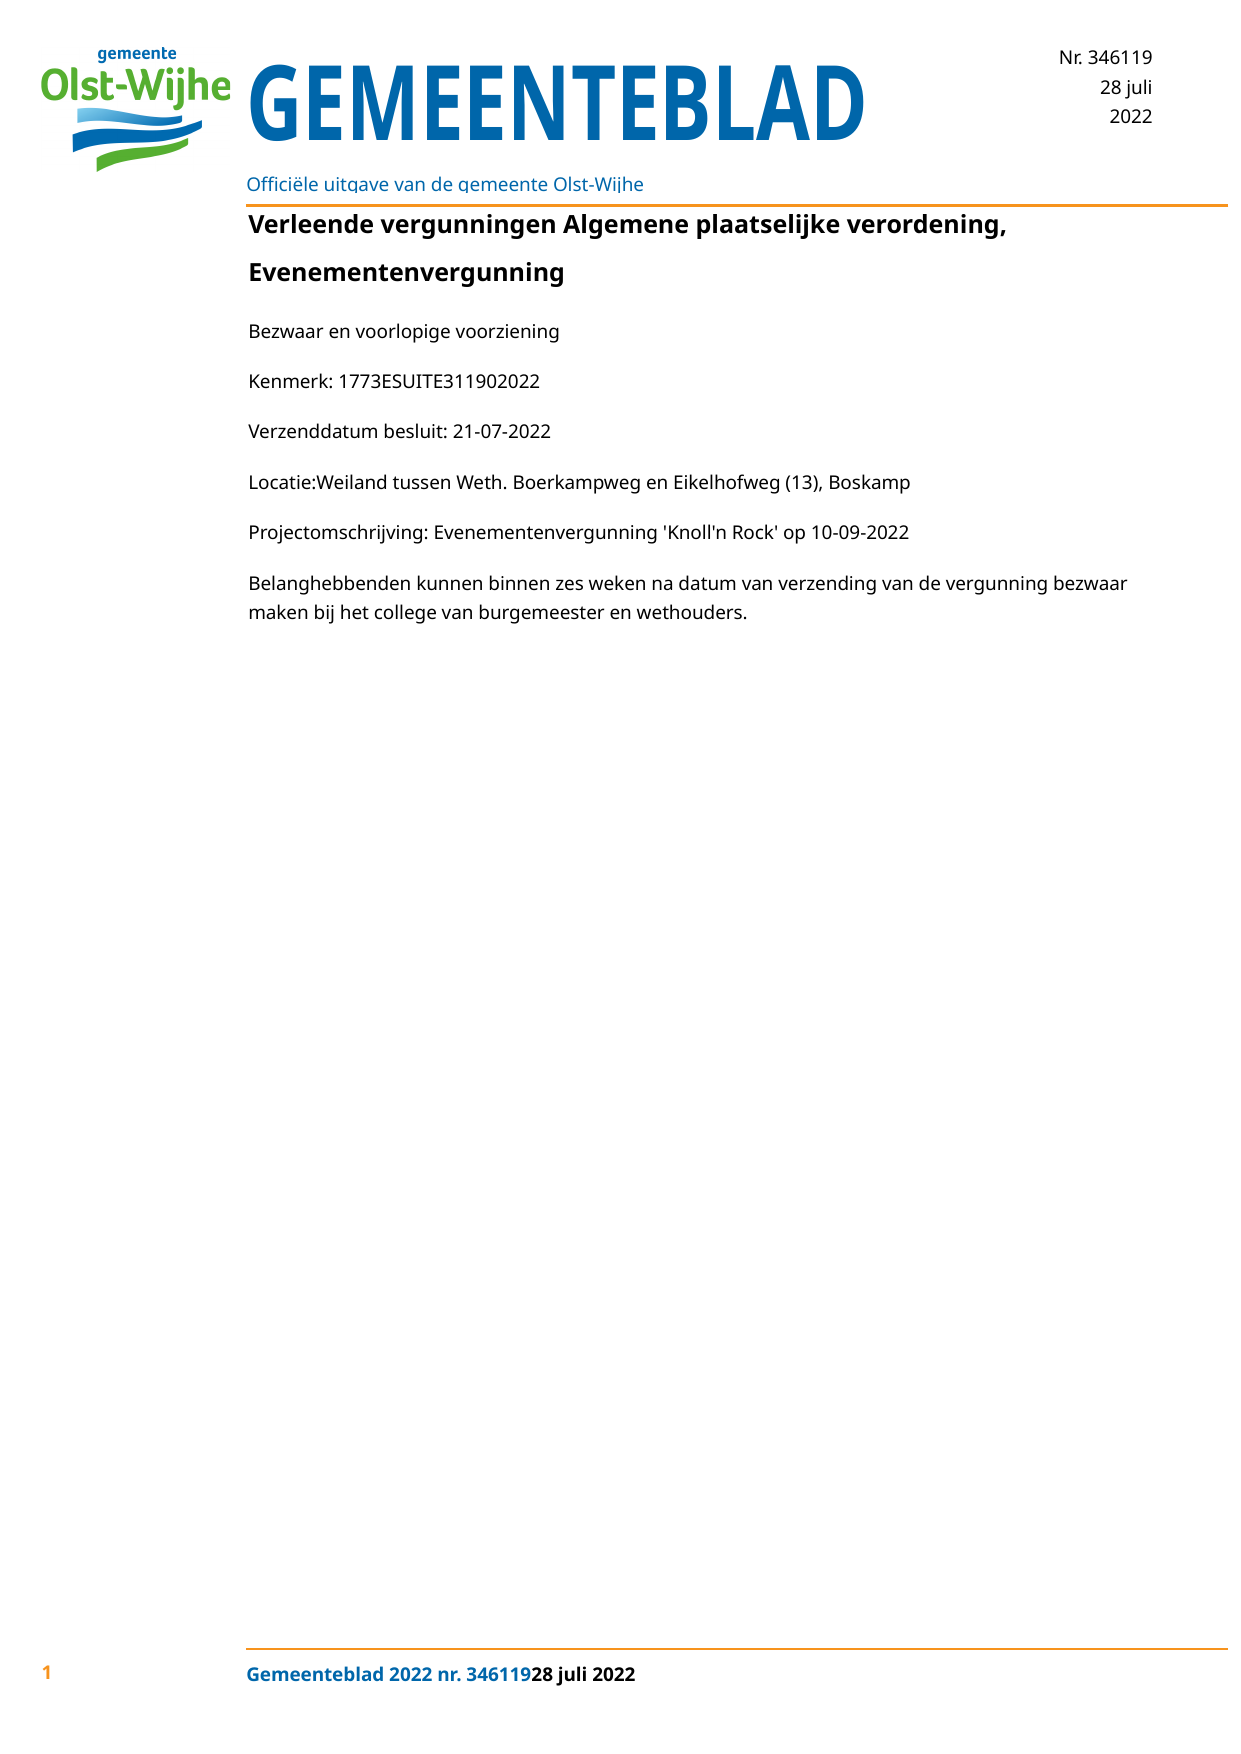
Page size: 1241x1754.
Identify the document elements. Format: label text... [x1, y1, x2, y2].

text Kenmerk: 1773ESUITE311902022 [248, 368, 1152, 394]
picture [41, 47, 231, 172]
text Bezwaar en voorlopige voorziening [248, 318, 1152, 344]
text Verleende vergunningen Algemene plaatselijke verordening, Evenementenvergunning [248, 207, 1152, 288]
text Locatie:Weiland tussen Weth. Boerkampweg en Eikelhofweg (13), Boskamp [248, 469, 1152, 495]
text Belanghebbenden kunnen binnen zes weken na datum van verzending van de vergunning bezwaar maken bij het college van burgemeester en wethouders. [248, 570, 1152, 625]
text Verzenddatum besluit: 21-07-2022 [248, 419, 1152, 444]
text Projectomschrijving: Evenementenvergunning 'Knoll'n Rock' op 10-09-2022 [248, 519, 1152, 545]
